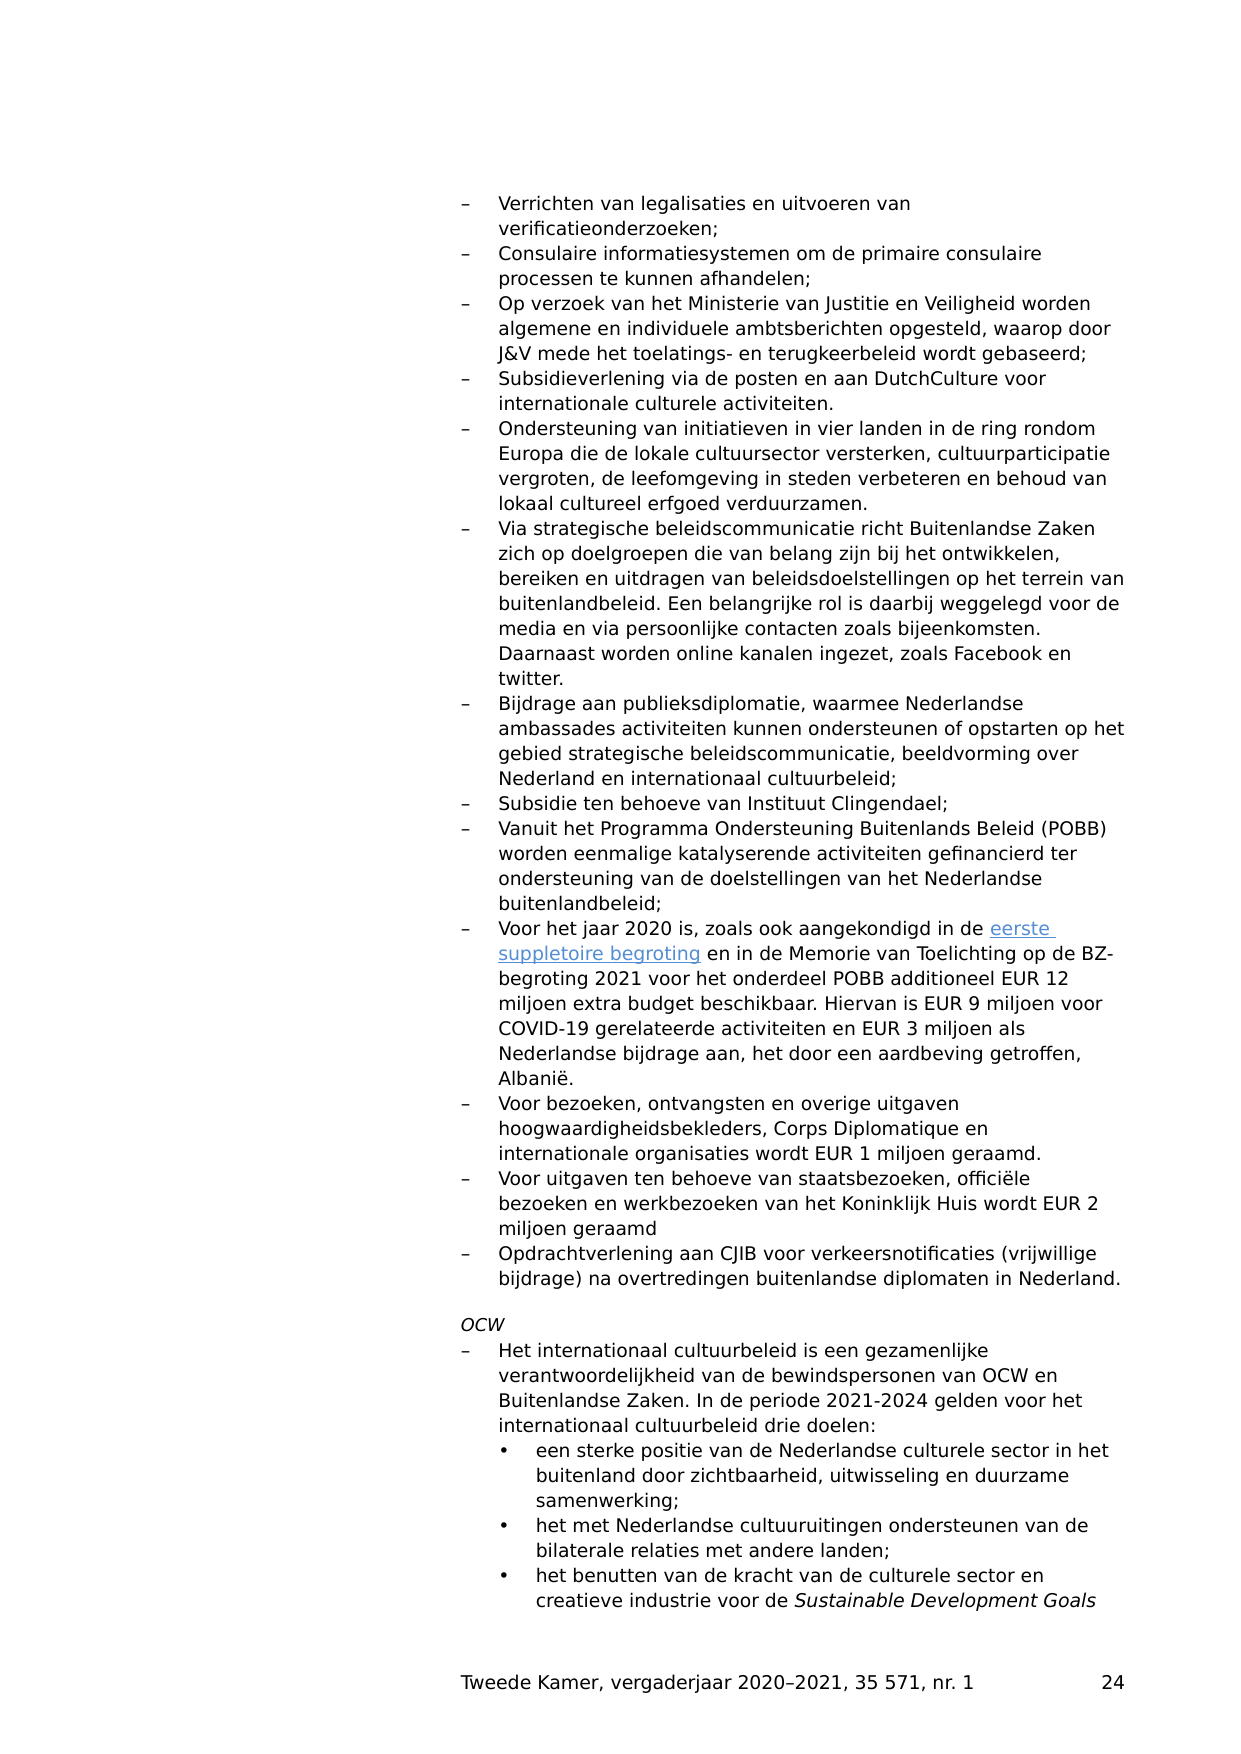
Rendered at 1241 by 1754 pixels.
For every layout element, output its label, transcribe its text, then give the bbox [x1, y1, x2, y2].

text OCW [461, 1313, 1125, 1336]
list het met Nederlandse cultuuruitingen ondersteunen van de bilaterale relaties met andere landen; [498, 1513, 1125, 1563]
list Via strategische beleidscommunicatie richt Buitenlandse Zaken zich op doelgroepen die van belang zijn bij het ontwikkelen, bereiken en uitdragen van beleidsdoelstellingen op het terrein van buitenlandbeleid. Een belangrijke rol is daarbij weggelegd voor de media en via persoonlijke contacten zoals bijeenkomsten. Daarnaast worden online kanalen ingezet, zoals Facebook en twitter. [461, 516, 1125, 691]
list Vanuit het Programma Ondersteuning Buitenlands Beleid (POBB) worden eenmalige katalyserende activiteiten gefinancierd ter ondersteuning van de doelstellingen van het Nederlandse buitenlandbeleid; [461, 816, 1125, 916]
list Consulaire informatiesystemen om de primaire consulaire processen te kunnen afhandelen; [461, 241, 1125, 291]
list Het internationaal cultuurbeleid is een gezamenlijke verantwoordelijkheid van de bewindspersonen van OCW en Buitenlandse Zaken. In de periode 2021-2024 gelden voor het internationaal cultuurbeleid drie doelen: [461, 1338, 1125, 1438]
list Bijdrage aan publieksdiplomatie, waarmee Nederlandse ambassades activiteiten kunnen ondersteunen of opstarten op het gebied strategische beleidscommunicatie, beeldvorming over Nederland en internationaal cultuurbeleid; [461, 691, 1125, 791]
list Op verzoek van het Ministerie van Justitie en Veiligheid worden algemene en individuele ambtsberichten opgesteld, waarop door J&V mede het toelatings- en terugkeerbeleid wordt gebaseerd; [461, 291, 1125, 366]
list Voor het jaar 2020 is, zoals ook aangekondigd in de eerste suppletoire begroting en in de Memorie van Toelichting op de BZ-begroting 2021 voor het onderdeel POBB additioneel EUR 12 miljoen extra budget beschikbaar. Hiervan is EUR 9 miljoen voor COVID-19 gerelateerde activiteiten en EUR 3 miljoen als Nederlandse bijdrage aan, het door een aardbeving getroffen, Albanië. [461, 916, 1125, 1091]
list een sterke positie van de Nederlandse culturele sector in het buitenland door zichtbaarheid, uitwisseling en duurzame samenwerking; [498, 1438, 1125, 1513]
list Ondersteuning van initiatieven in vier landen in de ring rondom Europa die de lokale cultuursector versterken, cultuurparticipatie vergroten, de leefomgeving in steden verbeteren en behoud van lokaal cultureel erfgoed verduurzamen. [461, 416, 1125, 516]
list Voor uitgaven ten behoeve van staatsbezoeken, officiële bezoeken en werkbezoeken van het Koninklijk Huis wordt EUR 2 miljoen geraamd [461, 1166, 1125, 1241]
list Subsidie ten behoeve van Instituut Clingendael; [461, 791, 1125, 816]
list Verrichten van legalisaties en uitvoeren van verificatieonderzoeken; [461, 191, 1125, 241]
list Voor bezoeken, ontvangsten en overige uitgaven hoogwaardigheidsbekleders, Corps Diplomatique en internationale organisaties wordt EUR 1 miljoen geraamd. [461, 1091, 1125, 1166]
list het benutten van de kracht van de culturele sector en creatieve industrie voor de Sustainable Development Goals [498, 1563, 1125, 1613]
list Opdrachtverlening aan CJIB voor verkeersnotificaties (vrijwillige bijdrage) na overtredingen buitenlandse diplomaten in Nederland. [461, 1241, 1125, 1291]
list Subsidieverlening via de posten en aan DutchCulture voor internationale culturele activiteiten. [461, 366, 1125, 416]
